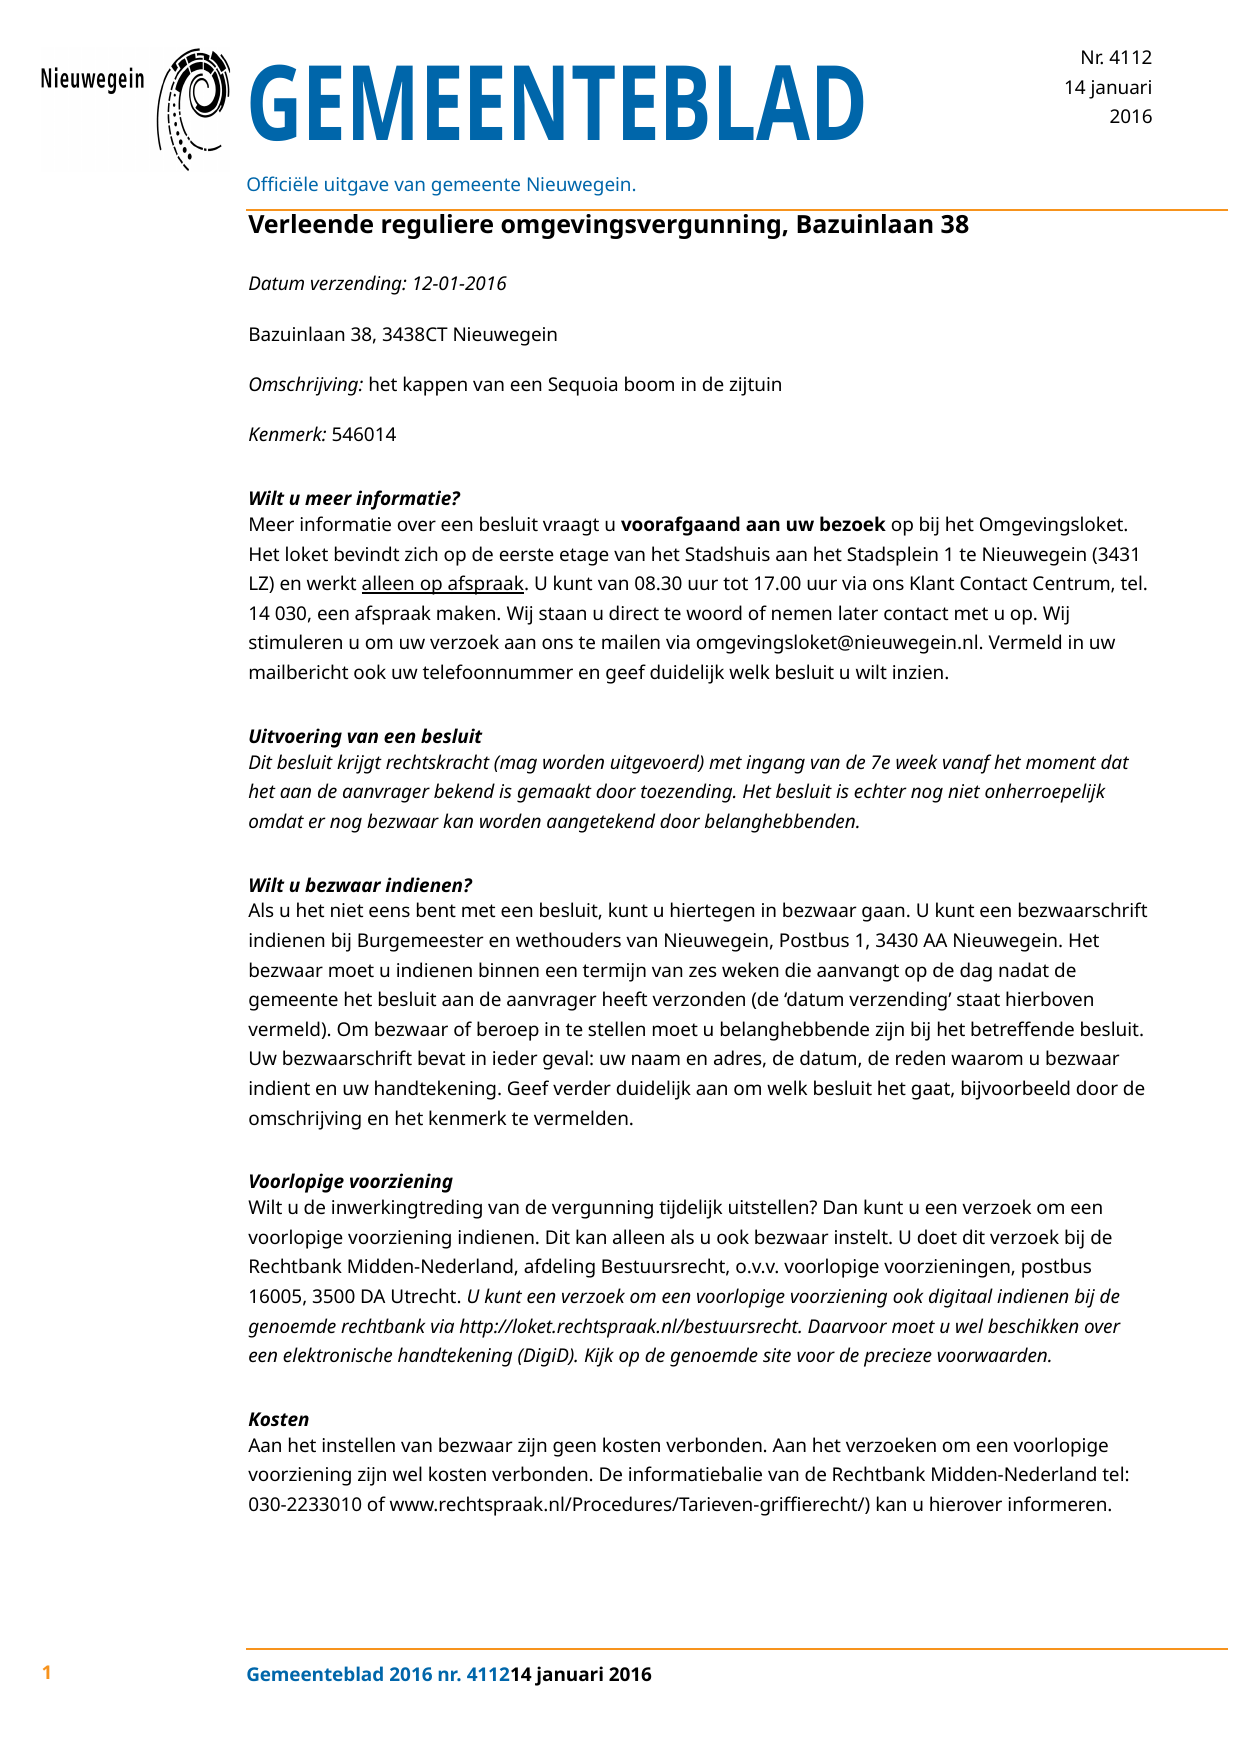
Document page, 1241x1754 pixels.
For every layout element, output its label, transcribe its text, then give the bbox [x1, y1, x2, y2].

text Verleende reguliere omgevingsvergunning, Bazuinlaan 38 [248, 211, 1152, 241]
text Wilt u de inwerkingtreding van de vergunning tijdelijk uitstellen? Dan kunt u een verzoek om een voorlopige voorziening indienen. Dit kan alleen als u ook bezwaar instelt. U doet dit verzoek bij de Rechtbank Midden-Nederland, afdeling Bestuursrecht, o.v.v. voorlopige voorzieningen, postbus 16005, 3500 DA Utrecht. U kunt een verzoek om een voorlopige voorziening ook digitaal indienen bij de genoemde rechtbank via http://loket.rechtspraak.nl/bestuursrecht. Daarvoor moet u wel beschikken over een elektronische handtekening (DigiD). Kijk op de genoemde site voor de precieze voorwaarden. [248, 1194, 1152, 1368]
text Als u het niet eens bent met een besluit, kunt u hiertegen in bezwaar gaan. U kunt een bezwaarschrift indienen bij Burgemeester en wethouders van Nieuwegein, Postbus 1, 3430 AA Nieuwegein. Het bezwaar moet u indienen binnen een termijn van zes weken die aanvangt op de dag nadat de gemeente het besluit aan de aanvrager heeft verzonden (de ‘datum verzending’ staat hierboven vermeld). Om bezwaar of beroep in te stellen moet u belanghebbende zijn bij het betreffende besluit. Uw bezwaarschrift bevat in ieder geval: uw naam en adres, de datum, de reden waarom u bezwaar indient en uw handtekening. Geef verder duidelijk aan om welk besluit het gaat, bijvoorbeeld door de omschrijving en het kenmerk te vermelden. [248, 898, 1152, 1131]
text Uitvoering van een besluit [248, 723, 1152, 749]
text Wilt u bezwaar indienen? [248, 872, 1152, 898]
picture [41, 47, 231, 172]
text Aan het instellen van bezwaar zijn geen kosten verbonden. Aan het verzoeken om een voorlopige voorziening zijn wel kosten verbonden. De informatiebalie van de Rechtbank Midden-Nederland tel: 030-2233010 of www.rechtspraak.nl/Procedures/Tarieven-griffierecht/) kan u hierover informeren. [248, 1432, 1152, 1517]
text Omschrijving: het kappen van een Sequoia boom in de zijtuin [248, 371, 1152, 397]
text Bazuinlaan 38, 3438CT Nieuwegein [248, 321, 1152, 346]
text Meer informatie over een besluit vraagt u voorafgaand aan uw bezoek op bij het Omgevingsloket. Het loket bevindt zich op de eerste etage van het Stadshuis aan het Stadsplein 1 te Nieuwegein (3431 LZ) en werkt alleen op afspraak. U kunt van 08.30 uur tot 17.00 uur via ons Klant Contact Centrum, tel. 14 030, een afspraak maken. Wij staan u direct te woord of nemen later contact met u op. Wij stimuleren u om uw verzoek aan ons te mailen via omgevingsloket@nieuwegein.nl. Vermeld in uw mailbericht ook uw telefoonnummer en geef duidelijk welk besluit u wilt inzien. [248, 511, 1152, 685]
text Datum verzending: 12-01-2016 [248, 270, 1152, 296]
text Kenmerk: 546014 [248, 422, 1152, 447]
text Dit besluit krijgt rechtskracht (mag worden uitgevoerd) met ingang van de 7e week vanaf het moment dat het aan de aanvrager bekend is gemaakt door toezending. Het besluit is echter nog niet onherroepelijk omdat er nog bezwaar kan worden aangetekend door belanghebbenden. [248, 749, 1152, 834]
text Voorlopige voorziening [248, 1169, 1152, 1194]
text Wilt u meer informatie? [248, 486, 1152, 511]
text Kosten [248, 1406, 1152, 1432]
